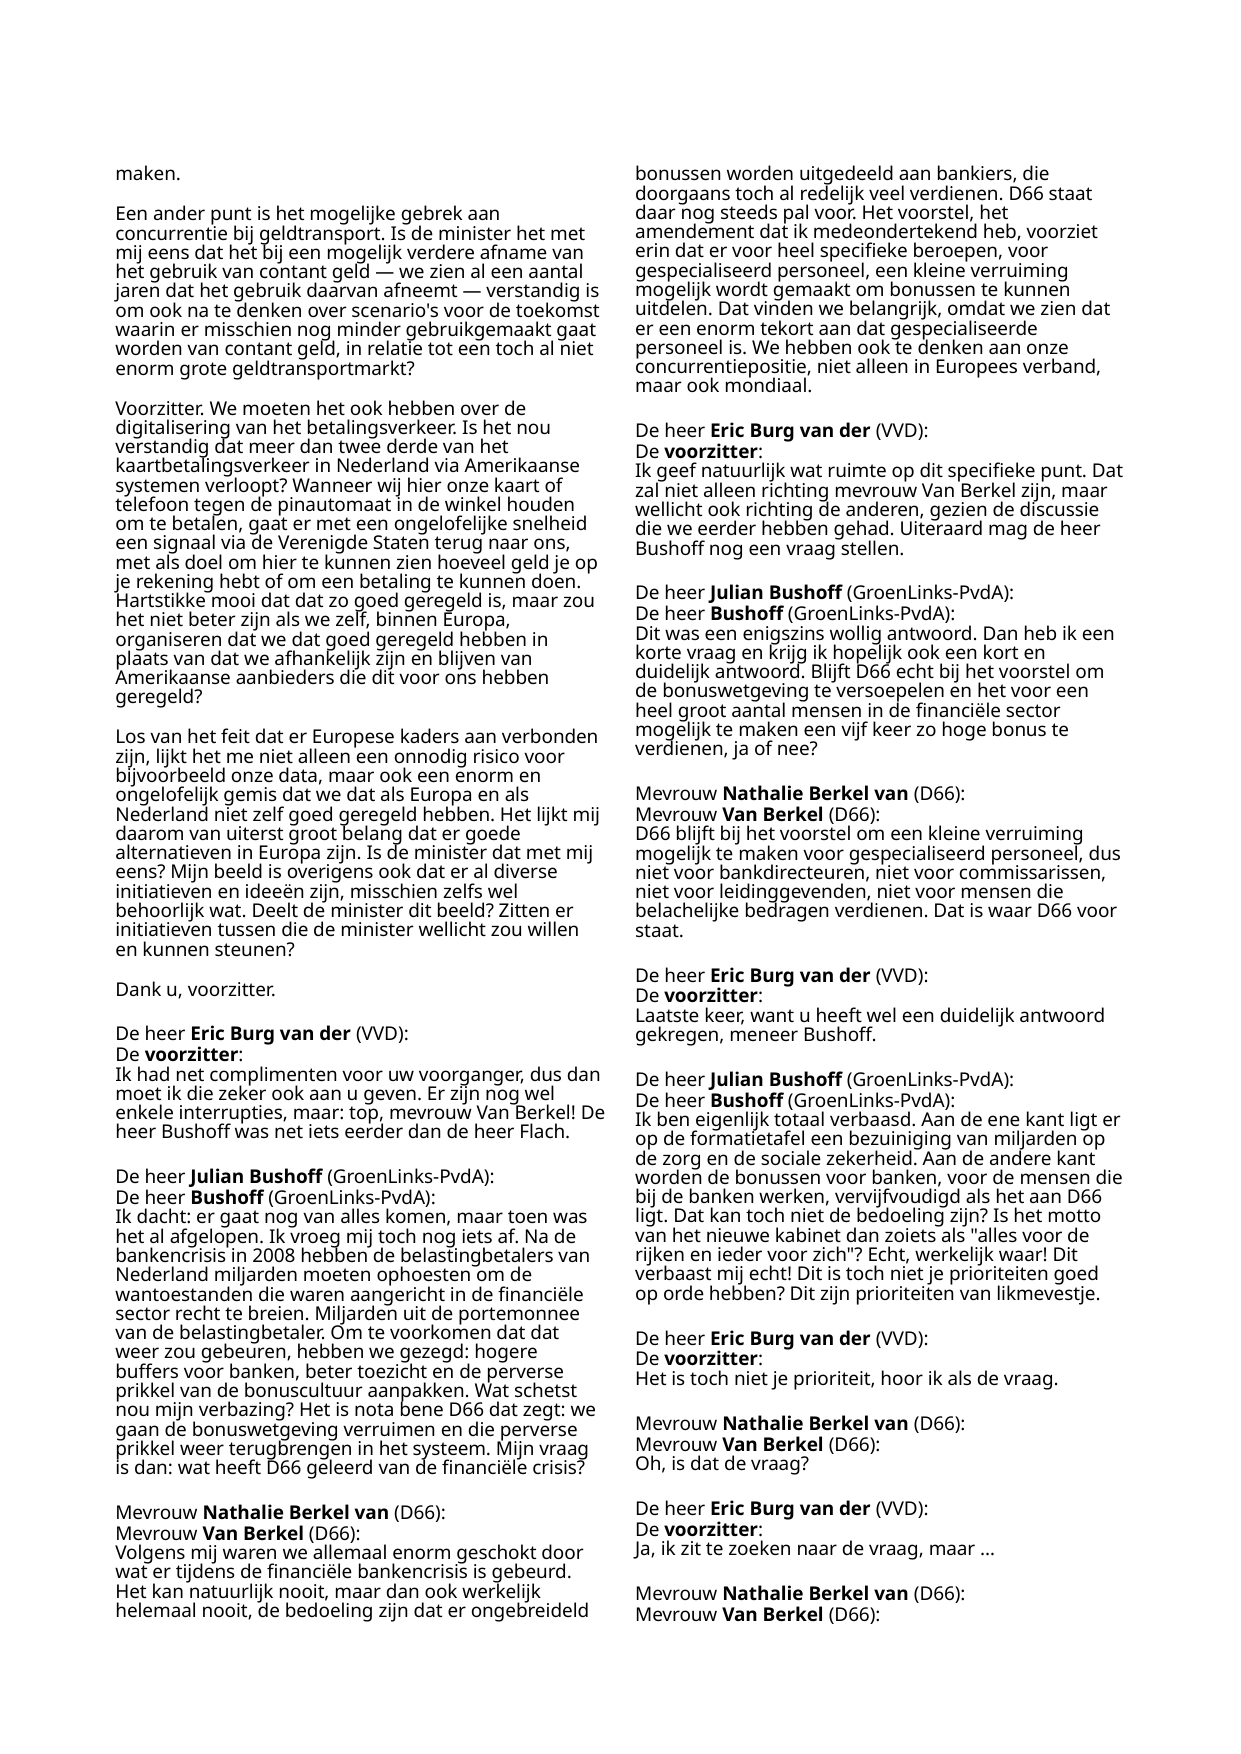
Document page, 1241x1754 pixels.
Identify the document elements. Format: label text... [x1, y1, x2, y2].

text Oh, is dat de vraag? [635, 1455, 1125, 1474]
text De heer Eric Burg van der (VVD): [635, 1495, 1125, 1521]
text De heer Bushoff (GroenLinks-PvdA): [635, 1092, 1125, 1111]
text D66 blijft bij het voorstel om een kleine verruiming mogelijk te maken voor gespecialiseerd personeel, dus niet voor bankdirecteuren, niet voor commissarissen, niet voor leidinggevenden, niet voor mensen die belachelijke bedragen verdienen. Dat is waar D66 voor staat. [635, 825, 1125, 941]
text De heer Bushoff (GroenLinks-PvdA): [635, 605, 1125, 624]
text bonussen worden uitgedeeld aan bankiers, die doorgaans toch al redelijk veel verdienen. D66 staat daar nog steeds pal voor. Het voorstel, het amendement dat ik medeondertekend heb, voorziet erin dat er voor heel specifieke beroepen, voor gespecialiseerd personeel, een kleine verruiming mogelijk wordt gemaakt om bonussen te kunnen uitdelen. Dat vinden we belangrijk, omdat we zien dat er een enorm tekort aan dat gespecialiseerde personeel is. We hebben ook te denken aan onze concurrentiepositie, niet alleen in Europees verband, maar ook mondiaal. [635, 165, 1125, 397]
text Ik geef natuurlijk wat ruimte op dit specifieke punt. Dat zal niet alleen richting mevrouw Van Berkel zijn, maar wellicht ook richting de anderen, gezien de discussie die we eerder hebben gehad. Uiteraard mag de heer Bushoff nog een vraag stellen. [635, 462, 1125, 559]
text De heer Julian Bushoff (GroenLinks-PvdA): [635, 1066, 1125, 1092]
text Mevrouw Van Berkel (D66): [635, 1606, 1125, 1625]
text De heer Eric Burg van der (VVD): [635, 1325, 1125, 1350]
text De voorzitter: [635, 1350, 1125, 1370]
text Een ander punt is het mogelijke gebrek aan concurrentie bij geldtransport. Is de minister het met mij eens dat het bij een mogelijk verdere afname van het gebruik van contant geld — we zien al een aantal jaren dat het gebruik daarvan afneemt — verstandig is om ook na te denken over scenario's voor de toekomst waarin er misschien nog minder gebruikgemaakt gaat worden van contant geld, in relatie tot een toch al niet enorm grote geldtransportmarkt? [115, 205, 605, 379]
text Voorzitter. We moeten het ook hebben over de digitalisering van het betalingsverkeer. Is het nou verstandig dat meer dan twee derde van het kaartbetalingsverkeer in Nederland via Amerikaanse systemen verloopt? Wanneer wij hier onze kaart of telefoon tegen de pinautomaat in de winkel houden om te betalen, gaat er met een ongelofelijke snelheid een signaal via de Verenigde Staten terug naar ons, met als doel om hier te kunnen zien hoeveel geld je op je rekening hebt of om een betaling te kunnen doen. Hartstikke mooi dat dat zo goed geregeld is, maar zou het niet beter zijn als we zelf, binnen Europa, organiseren dat we dat goed geregeld hebben in plaats van dat we afhankelijk zijn en blijven van Amerikaanse aanbieders die dit voor ons hebben geregeld? [115, 399, 605, 708]
text Ja, ik zit te zoeken naar de vraag, maar … [635, 1540, 1125, 1559]
text De voorzitter: [635, 987, 1125, 1007]
text Mevrouw Van Berkel (D66): [115, 1525, 605, 1544]
text Los van het feit dat er Europese kaders aan verbonden zijn, lijkt het me niet alleen een onnodig risico voor bijvoorbeeld onze data, maar ook een enorm en ongelofelijk gemis dat we dat als Europa en als Nederland niet zelf goed geregeld hebben. Het lijkt mij daarom van uiterst groot belang dat er goede alternatieven in Europa zijn. Is de minister dat met mij eens? Mijn beeld is overigens ook dat er al diverse initiatieven en ideeën zijn, misschien zelfs wel behoorlijk wat. Deelt de minister dit beeld? Zitten er initiatieven tussen die de minister wellicht zou willen en kunnen steunen? [115, 728, 605, 960]
text Het is toch niet je prioriteit, hoor ik als de vraag. [635, 1370, 1125, 1389]
text Ik had net complimenten voor uw voorganger, dus dan moet ik die zeker ook aan u geven. Er zijn nog wel enkele interrupties, maar: top, mevrouw Van Berkel! De heer Bushoff was net iets eerder dan de heer Flach. [115, 1066, 605, 1143]
text Mevrouw Nathalie Berkel van (D66): [635, 780, 1125, 806]
text Ik dacht: er gaat nog van alles komen, maar toen was het al afgelopen. Ik vroeg mij toch nog iets af. Na de bankencrisis in 2008 hebben de belastingbetalers van Nederland miljarden moeten ophoesten om de wantoestanden die waren aangericht in de financiële sector recht te breien. Miljarden uit de portemonnee van de belastingbetaler. Om te voorkomen dat dat weer zou gebeuren, hebben we gezegd: hogere buffers voor banken, beter toezicht en de perverse prikkel van de bonuscultuur aanpakken. Wat schetst nou mijn verbazing? Het is nota bene D66 dat zegt: we gaan de bonuswetgeving verruimen en die perverse prikkel weer terugbrengen in het systeem. Mijn vraag is dan: wat heeft D66 geleerd van de financiële crisis? [115, 1208, 605, 1478]
text maken. [115, 165, 605, 184]
text Ik ben eigenlijk totaal verbaasd. Aan de ene kant ligt er op de formatietafel een bezuiniging van miljarden op de zorg en de sociale zekerheid. Aan de andere kant worden de bonussen voor banken, voor de mensen die bij de banken werken, vervijfvoudigd als het aan D66 ligt. Dat kan toch niet de bedoeling zijn? Is het motto van het nieuwe kabinet dan zoiets als "alles voor de rijken en ieder voor zich"? Echt, werkelijk waar! Dit verbaast mij echt! Dit is toch niet je prioriteiten goed op orde hebben? Dit zijn prioriteiten van likmevestje. [635, 1111, 1125, 1304]
text Mevrouw Van Berkel (D66): [635, 806, 1125, 825]
text Mevrouw Nathalie Berkel van (D66): [635, 1580, 1125, 1606]
text Volgens mij waren we allemaal enorm geschokt door wat er tijdens de financiële bankencrisis is gebeurd. Het kan natuurlijk nooit, maar dan ook werkelijk helemaal nooit, de bedoeling zijn dat er ongebreideld [115, 1544, 605, 1621]
text Dank u, voorzitter. [115, 981, 605, 1000]
text De heer Julian Bushoff (GroenLinks-PvdA): [115, 1163, 605, 1189]
text De voorzitter: [115, 1046, 605, 1066]
text Mevrouw Nathalie Berkel van (D66): [635, 1410, 1125, 1436]
text De heer Eric Burg van der (VVD): [115, 1021, 605, 1046]
text De voorzitter: [635, 1521, 1125, 1540]
text De voorzitter: [635, 443, 1125, 462]
text De heer Eric Burg van der (VVD): [635, 417, 1125, 443]
text Laatste keer, want u heeft wel een duidelijk antwoord gekregen, meneer Bushoff. [635, 1007, 1125, 1045]
text De heer Bushoff (GroenLinks-PvdA): [115, 1189, 605, 1208]
text Dit was een enigszins wollig antwoord. Dan heb ik een korte vraag en krijg ik hopelijk ook een kort en duidelijk antwoord. Blijft D66 echt bij het voorstel om de bonuswetgeving te versoepelen en het voor een heel groot aantal mensen in de financiële sector mogelijk te maken een vijf keer zo hoge bonus te verdienen, ja of nee? [635, 624, 1125, 759]
text Mevrouw Nathalie Berkel van (D66): [115, 1499, 605, 1525]
text De heer Eric Burg van der (VVD): [635, 962, 1125, 987]
text De heer Julian Bushoff (GroenLinks-PvdA): [635, 579, 1125, 605]
text Mevrouw Van Berkel (D66): [635, 1436, 1125, 1455]
